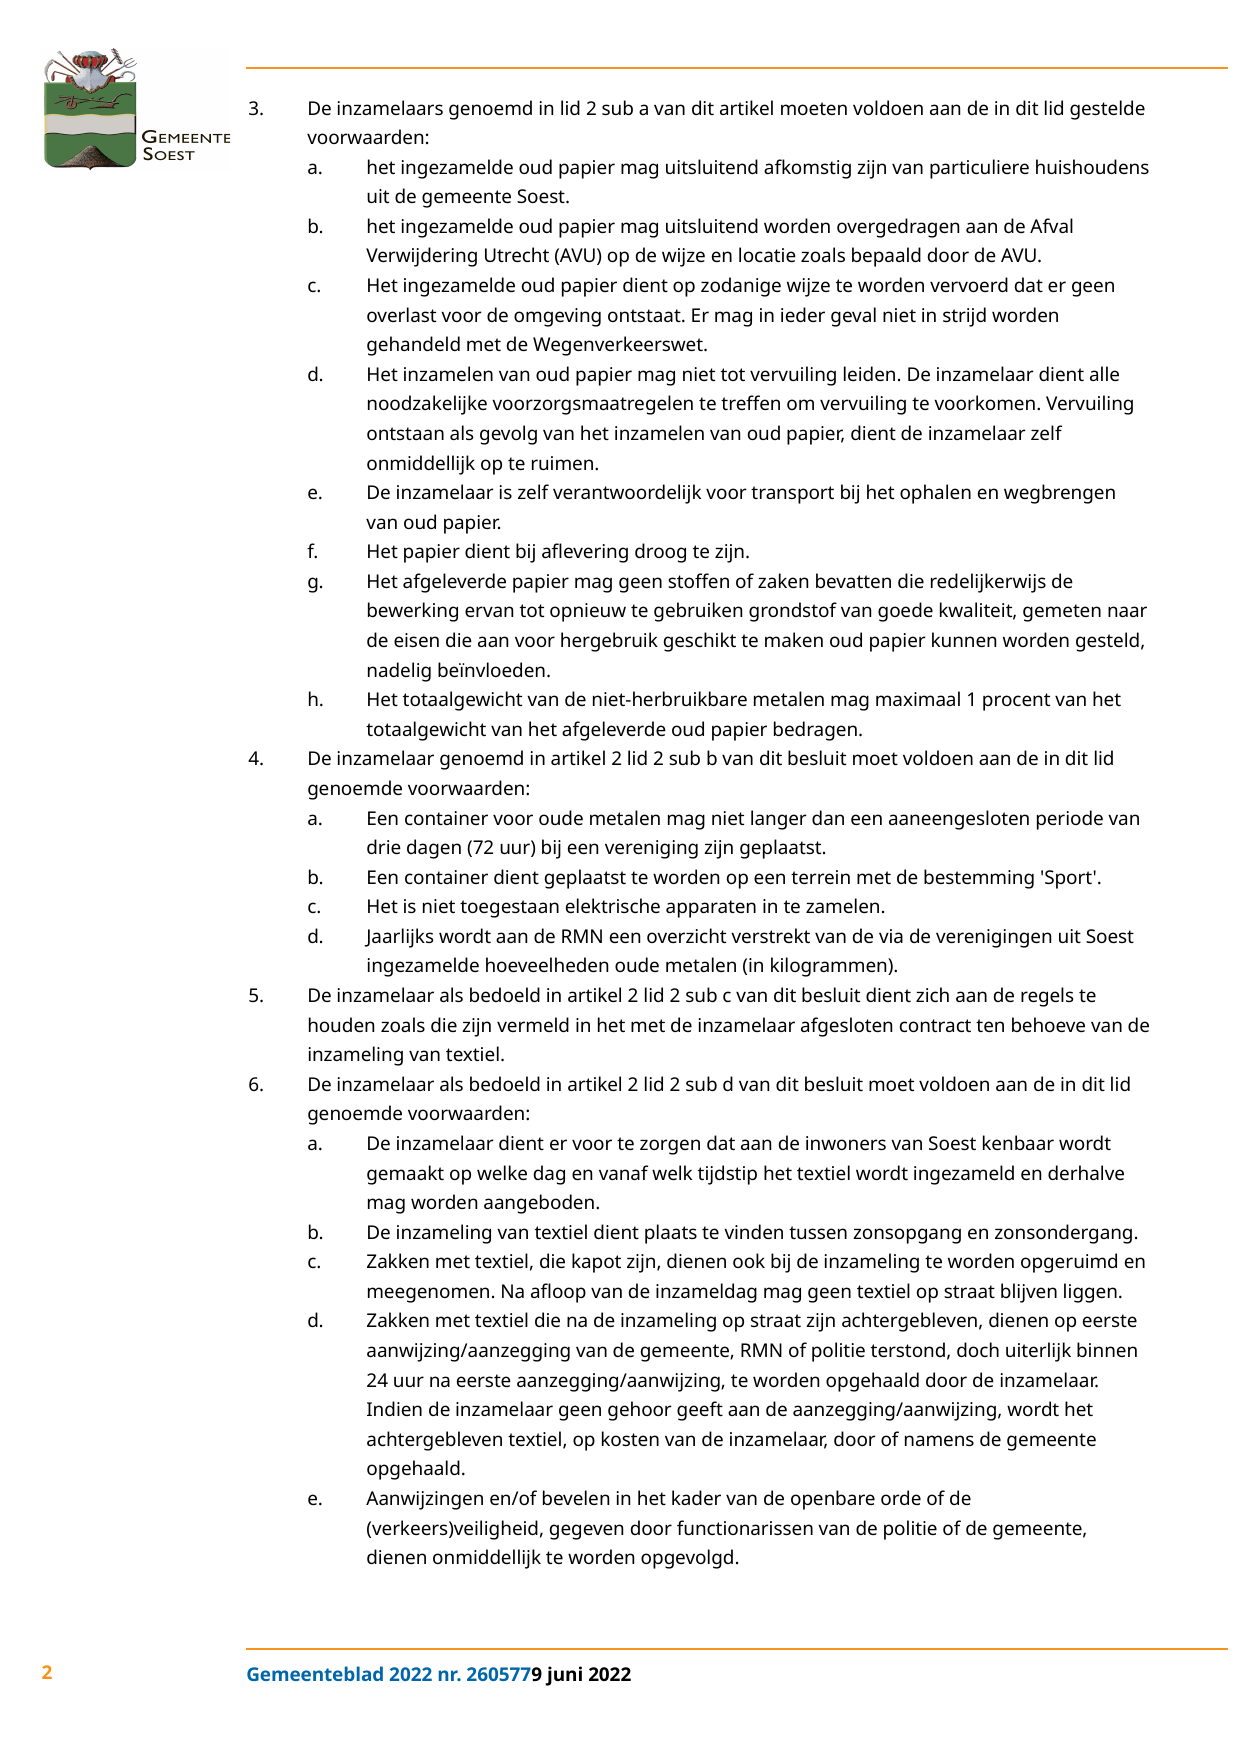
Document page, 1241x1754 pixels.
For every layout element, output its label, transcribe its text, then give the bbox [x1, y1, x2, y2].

list Het totaalgewicht van de niet-herbruikbare metalen mag maximaal 1 procent van het totaalgewicht van het afgeleverde oud papier bedragen. [307, 686, 1152, 742]
list De inzamelaars genoemd in lid 2 sub a van dit artikel moeten voldoen aan de in dit lid gestelde voorwaarden: [248, 95, 1152, 150]
list het ingezamelde oud papier mag uitsluitend afkomstig zijn van particuliere huishoudens uit de gemeente Soest. [307, 154, 1152, 209]
list Het ingezamelde oud papier dient op zodanige wijze te worden vervoerd dat er geen overlast voor de omgeving ontstaat. Er mag in ieder geval niet in strijd worden gehandeld met de Wegenverkeerswet. [307, 272, 1152, 357]
list Jaarlijks wordt aan de RMN een overzicht verstrekt van de via de verenigingen uit Soest ingezamelde hoeveelheden oude metalen (in kilogrammen). [307, 923, 1152, 978]
list De inzameling van textiel dient plaats te vinden tussen zonsopgang en zonsondergang. [307, 1219, 1152, 1245]
list Het inzamelen van oud papier mag niet tot vervuiling leiden. De inzamelaar dient alle noodzakelijke voorzorgsmaatregelen te treffen om vervuiling te voorkomen. Vervuiling ontstaan als gevolg van het inzamelen van oud papier, dient de inzamelaar zelf onmiddellijk op te ruimen. [307, 361, 1152, 476]
list Het papier dient bij aflevering droog te zijn. [307, 538, 1152, 564]
list De inzamelaar als bedoeld in artikel 2 lid 2 sub d van dit besluit moet voldoen aan de in dit lid genoemde voorwaarden: [248, 1071, 1152, 1126]
list De inzamelaar dient er voor te zorgen dat aan de inwoners van Soest kenbaar wordt gemaakt op welke dag en vanaf welk tijdstip het textiel wordt ingezameld en derhalve mag worden aangeboden. [307, 1130, 1152, 1215]
list De inzamelaar als bedoeld in artikel 2 lid 2 sub c van dit besluit dient zich aan de regels te houden zoals die zijn vermeld in het met de inzamelaar afgesloten contract ten behoeve van de inzameling van textiel. [248, 982, 1152, 1067]
list Zakken met textiel die na de inzameling op straat zijn achtergebleven, dienen op eerste aanwijzing/aanzegging van de gemeente, RMN of politie terstond, doch uiterlijk binnen 24 uur na eerste aanzegging/aanwijzing, te worden opgehaald door de inzamelaar. Indien de inzamelaar geen gehoor geeft aan de aanzegging/aanwijzing, wordt het achtergebleven textiel, op kosten van de inzamelaar, door of namens de gemeente opgehaald. [307, 1308, 1152, 1481]
list Het is niet toegestaan elektrische apparaten in te zamelen. [307, 893, 1152, 919]
list Een container dient geplaatst te worden op een terrein met de bestemming 'Sport'. [307, 864, 1152, 890]
list De inzamelaar is zelf verantwoordelijk voor transport bij het ophalen en wegbrengen van oud papier. [307, 479, 1152, 535]
picture [41, 47, 231, 172]
list Aanwijzingen en/of bevelen in het kader van de openbare orde of de (verkeers)veiligheid, gegeven door functionarissen van de politie of de gemeente, dienen onmiddellijk te worden opgevolgd. [307, 1485, 1152, 1570]
list Het afgeleverde papier mag geen stoffen of zaken bevatten die redelijkerwijs de bewerking ervan tot opnieuw te gebruiken grondstof van goede kwaliteit, gemeten naar de eisen die aan voor hergebruik geschikt te maken oud papier kunnen worden gesteld, nadelig beïnvloeden. [307, 568, 1152, 683]
list De inzamelaar genoemd in artikel 2 lid 2 sub b van dit besluit moet voldoen aan de in dit lid genoemde voorwaarden: [248, 746, 1152, 801]
list Een container voor oude metalen mag niet langer dan een aaneengesloten periode van drie dagen (72 uur) bij een vereniging zijn geplaatst. [307, 805, 1152, 860]
list het ingezamelde oud papier mag uitsluitend worden overgedragen aan de Afval Verwijdering Utrecht (AVU) op de wijze en locatie zoals bepaald door de AVU. [307, 213, 1152, 268]
list Zakken met textiel, die kapot zijn, dienen ook bij de inzameling te worden opgeruimd en meegenomen. Na afloop van de inzameldag mag geen textiel op straat blijven liggen. [307, 1248, 1152, 1304]
